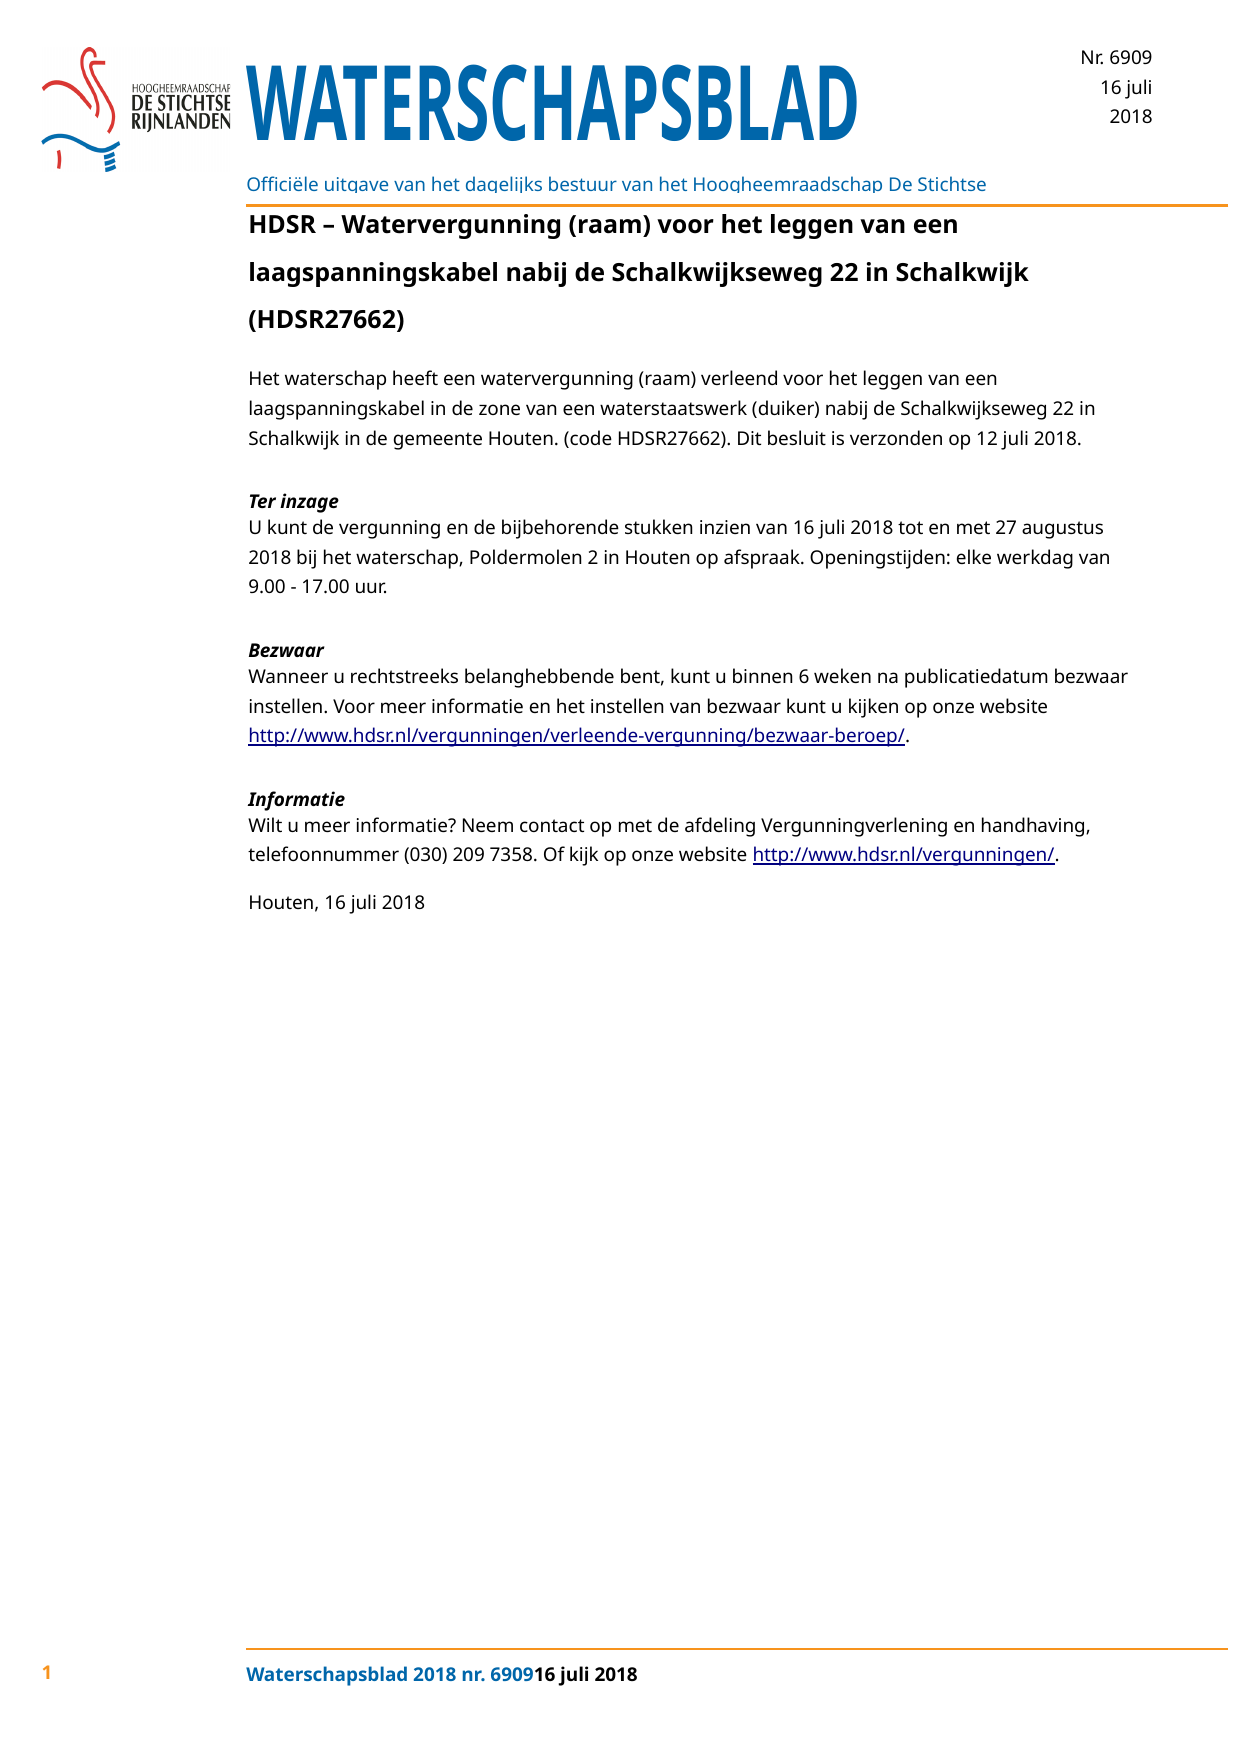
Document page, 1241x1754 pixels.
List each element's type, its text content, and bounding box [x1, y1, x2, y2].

text Houten, 16 juli 2018 [248, 889, 1152, 915]
text Het waterschap heeft een watervergunning (raam) verleend voor het leggen van een laagspanningskabel in de zone van een waterstaatswerk (duiker) nabij de Schalkwijkseweg 22 in Schalkwijk in de gemeente Houten. (code HDSR27662). Dit besluit is verzonden op 12 juli 2018. [248, 366, 1152, 450]
text HDSR – Watervergunning (raam) voor het leggen van een laagspanningskabel nabij de Schalkwijkseweg 22 in Schalkwijk (HDSR27662) [248, 207, 1152, 336]
text Ter inzage [248, 489, 1152, 514]
picture [41, 47, 231, 172]
text U kunt de vergunning en de bijbehorende stukken inzien van 16 juli 2018 tot en met 27 augustus 2018 bij het waterschap, Poldermolen 2 in Houten op afspraak. Openingstijden: elke werkdag van 9.00 - 17.00 uur. [248, 514, 1152, 599]
text Wilt u meer informatie? Neem contact op met de afdeling Vergunningverlening en handhaving, telefoonnummer (030) 209 7358. Of kijk op onze website http://www.hdsr.nl/vergunningen/. [248, 812, 1152, 867]
text Wanneer u rechtstreeks belanghebbende bent, kunt u binnen 6 weken na publicatiedatum bezwaar instellen. Voor meer informatie en het instellen van bezwaar kunt u kijken op onze website http://www.hdsr.nl/vergunningen/verleende-vergunning/bezwaar-beroep/. [248, 663, 1152, 748]
text Bezwaar [248, 637, 1152, 663]
text Informatie [248, 786, 1152, 812]
